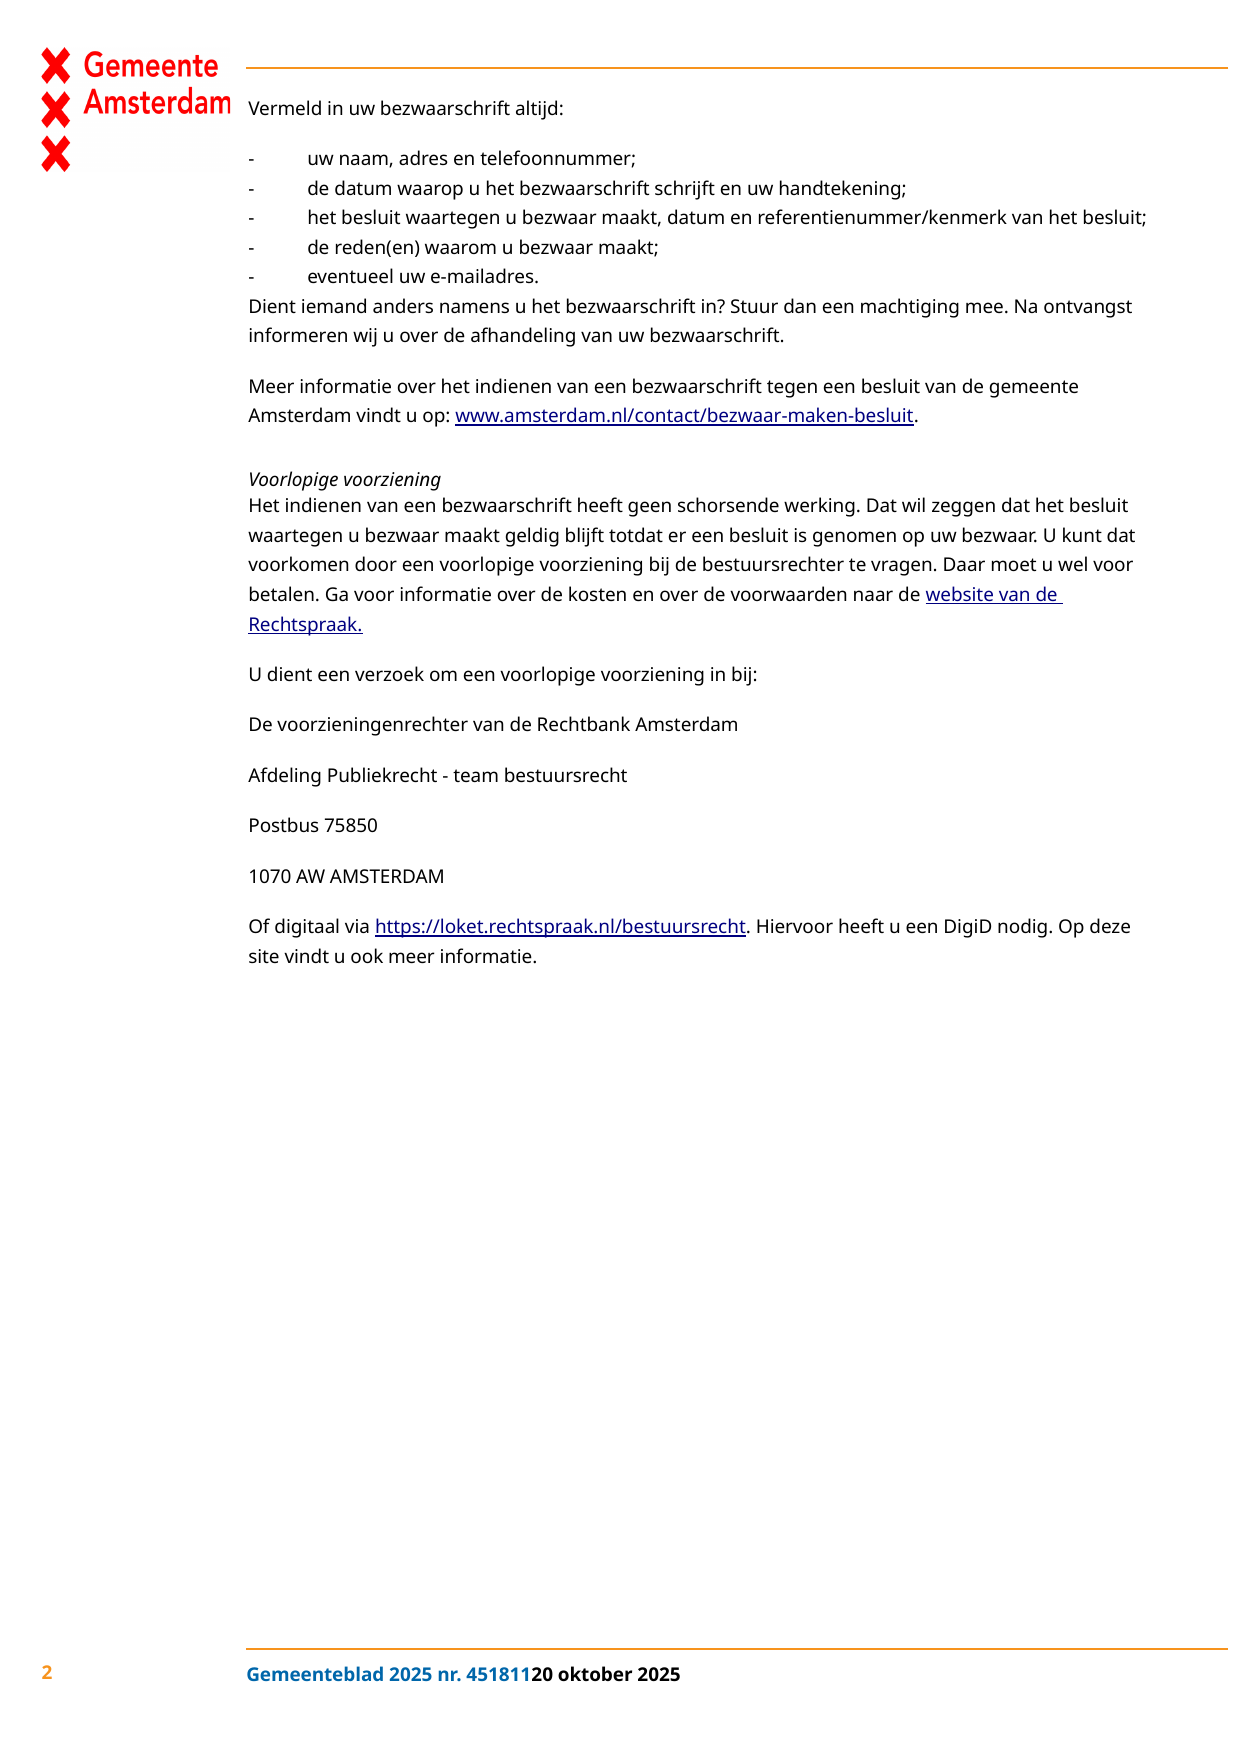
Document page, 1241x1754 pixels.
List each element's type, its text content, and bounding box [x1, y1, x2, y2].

text U dient een verzoek om een voorlopige voorziening in bij: [248, 661, 1152, 687]
text Vermeld in uw bezwaarschrift altijd: [248, 95, 1152, 121]
list het besluit waartegen u bezwaar maakt, datum en referentienummer/kenmerk van het besluit; [248, 204, 1152, 230]
picture [41, 47, 231, 172]
list uw naam, adres en telefoonnummer; [248, 145, 1152, 171]
text Voorlopige voorziening [248, 467, 1152, 492]
text Het indienen van een bezwaarschrift heeft geen schorsende werking. Dat wil zeggen dat het besluit waartegen u bezwaar maakt geldig blijft totdat er een besluit is genomen op uw bezwaar. U kunt dat voorkomen door een voorlopige voorziening bij de bestuursrechter te vragen. Daar moet u wel voor betalen. Ga voor informatie over de kosten en over de voorwaarden naar de website van de Rechtspraak. [248, 492, 1152, 636]
list de reden(en) waarom u bezwaar maakt; [248, 234, 1152, 260]
text De voorzieningenrechter van de Rechtbank Amsterdam [248, 712, 1152, 737]
list de datum waarop u het bezwaarschrift schrijft en uw handtekening; [248, 175, 1152, 201]
text Dient iemand anders namens u het bezwaarschrift in? Stuur dan een machtiging mee. Na ontvangst informeren wij u over de afhandeling van uw bezwaarschrift. [248, 293, 1152, 348]
text Postbus 75850 [248, 812, 1152, 838]
text Meer informatie over het indienen van een bezwaarschrift tegen een besluit van de gemeente Amsterdam vindt u op: www.amsterdam.nl/contact/bezwaar-maken-besluit. [248, 373, 1152, 428]
text Of digitaal via https://loket.rechtspraak.nl/bestuursrecht. Hiervoor heeft u een DigiD nodig. Op deze site vindt u ook meer informatie. [248, 913, 1152, 968]
text 1070 AW AMSTERDAM [248, 863, 1152, 888]
list eventueel uw e-mailadres. [248, 263, 1152, 289]
text Afdeling Publiekrecht - team bestuursrecht [248, 762, 1152, 788]
